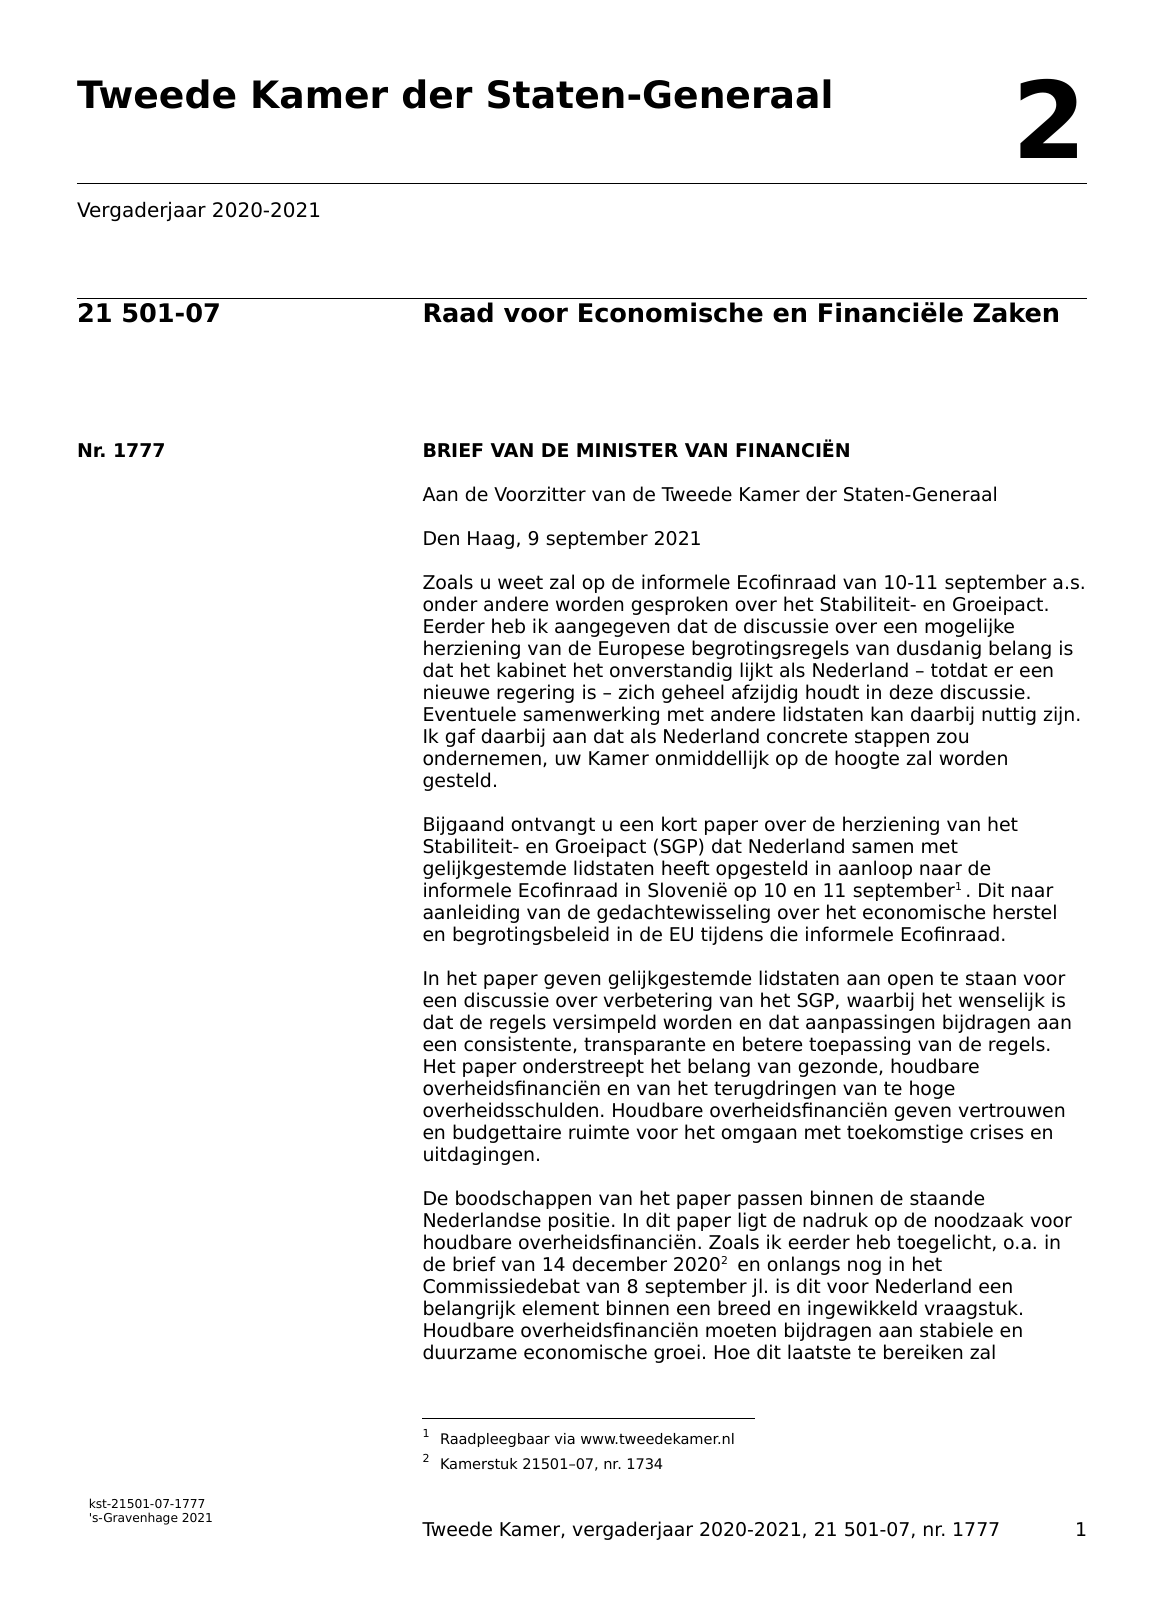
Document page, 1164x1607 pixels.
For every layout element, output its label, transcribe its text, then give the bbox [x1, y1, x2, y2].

text kst-21501-07-1777 [88, 1497, 323, 1511]
table_header Tweede Kamer der Staten-Generaal [77, 59, 886, 183]
text De boodschappen van het paper passen binnen de staande Nederlandse positie. In dit paper ligt de nadruk op de noodzaak voor houdbare overheidsfinanciën. Zoals ik eerder heb toegelicht, o.a. in de brief van 14 december 2020 en onlangs nog in het Commissiedebat van 8 september jl. is dit voor Nederland een belangrijk element binnen een breed en ingewikkeld vraagstuk. Houdbare overheidsfinanciën moeten bijdragen aan stabiele en duurzame economische groei. Hoe dit laatste te bereiken zal [422, 1188, 1087, 1364]
subtitle 21 501-07 Raad voor Economische en Financiële Zaken [77, 299, 1087, 329]
text Kamerstuk 21501–07, nr. 1734 [422, 1452, 1087, 1474]
text In het paper geven gelijkgestemde lidstaten aan open te staan voor een discussie over verbetering van het SGP, waarbij het wenselijk is dat de regels versimpeld worden en dat aanpassingen bijdragen aan een consistente, transparante en betere toepassing van de regels. Het paper onderstreept het belang van gezonde, houdbare overheidsfinanciën en van het terugdringen van te hoge overheidsschulden. Houdbare overheidsfinanciën geven vertrouwen en budgettaire ruimte voor het omgaan met toekomstige crises en uitdagingen. [422, 968, 1087, 1166]
text Raadpleegbaar via www.tweedekamer.nl [422, 1427, 1087, 1449]
table_header 2 [886, 59, 1087, 183]
text 's-Gravenhage 2021 [88, 1511, 323, 1525]
subtitle Nr. 1777 BRIEF VAN DE MINISTER VAN FINANCIËN [77, 440, 1087, 462]
text Bijgaand ontvangt u een kort paper over de herziening van het Stabiliteit- en Groeipact (SGP) dat Nederland samen met gelijkgestemde lidstaten heeft opgesteld in aanloop naar de informele Ecofinraad in Slovenië op 10 en 11 september. Dit naar aanleiding van de gedachtewisseling over het economische herstel en begrotingsbeleid in de EU tijdens die informele Ecofinraad. [422, 814, 1087, 946]
table_cell Vergaderjaar 2020-2021 [77, 184, 1087, 298]
text Aan de Voorzitter van de Tweede Kamer der Staten-Generaal [422, 484, 1087, 506]
text Den Haag, 9 september 2021 [422, 528, 1087, 550]
text Zoals u weet zal op de informele Ecofinraad van 10-11 september a.s. onder andere worden gesproken over het Stabiliteit- en Groeipact. Eerder heb ik aangegeven dat de discussie over een mogelijke herziening van de Europese begrotingsregels van dusdanig belang is dat het kabinet het onverstandig lijkt als Nederland – totdat er een nieuwe regering is – zich geheel afzijdig houdt in deze discussie. Eventuele samenwerking met andere lidstaten kan daarbij nuttig zijn. Ik gaf daarbij aan dat als Nederland concrete stappen zou ondernemen, uw Kamer onmiddellijk op de hoogte zal worden gesteld. [422, 572, 1087, 792]
